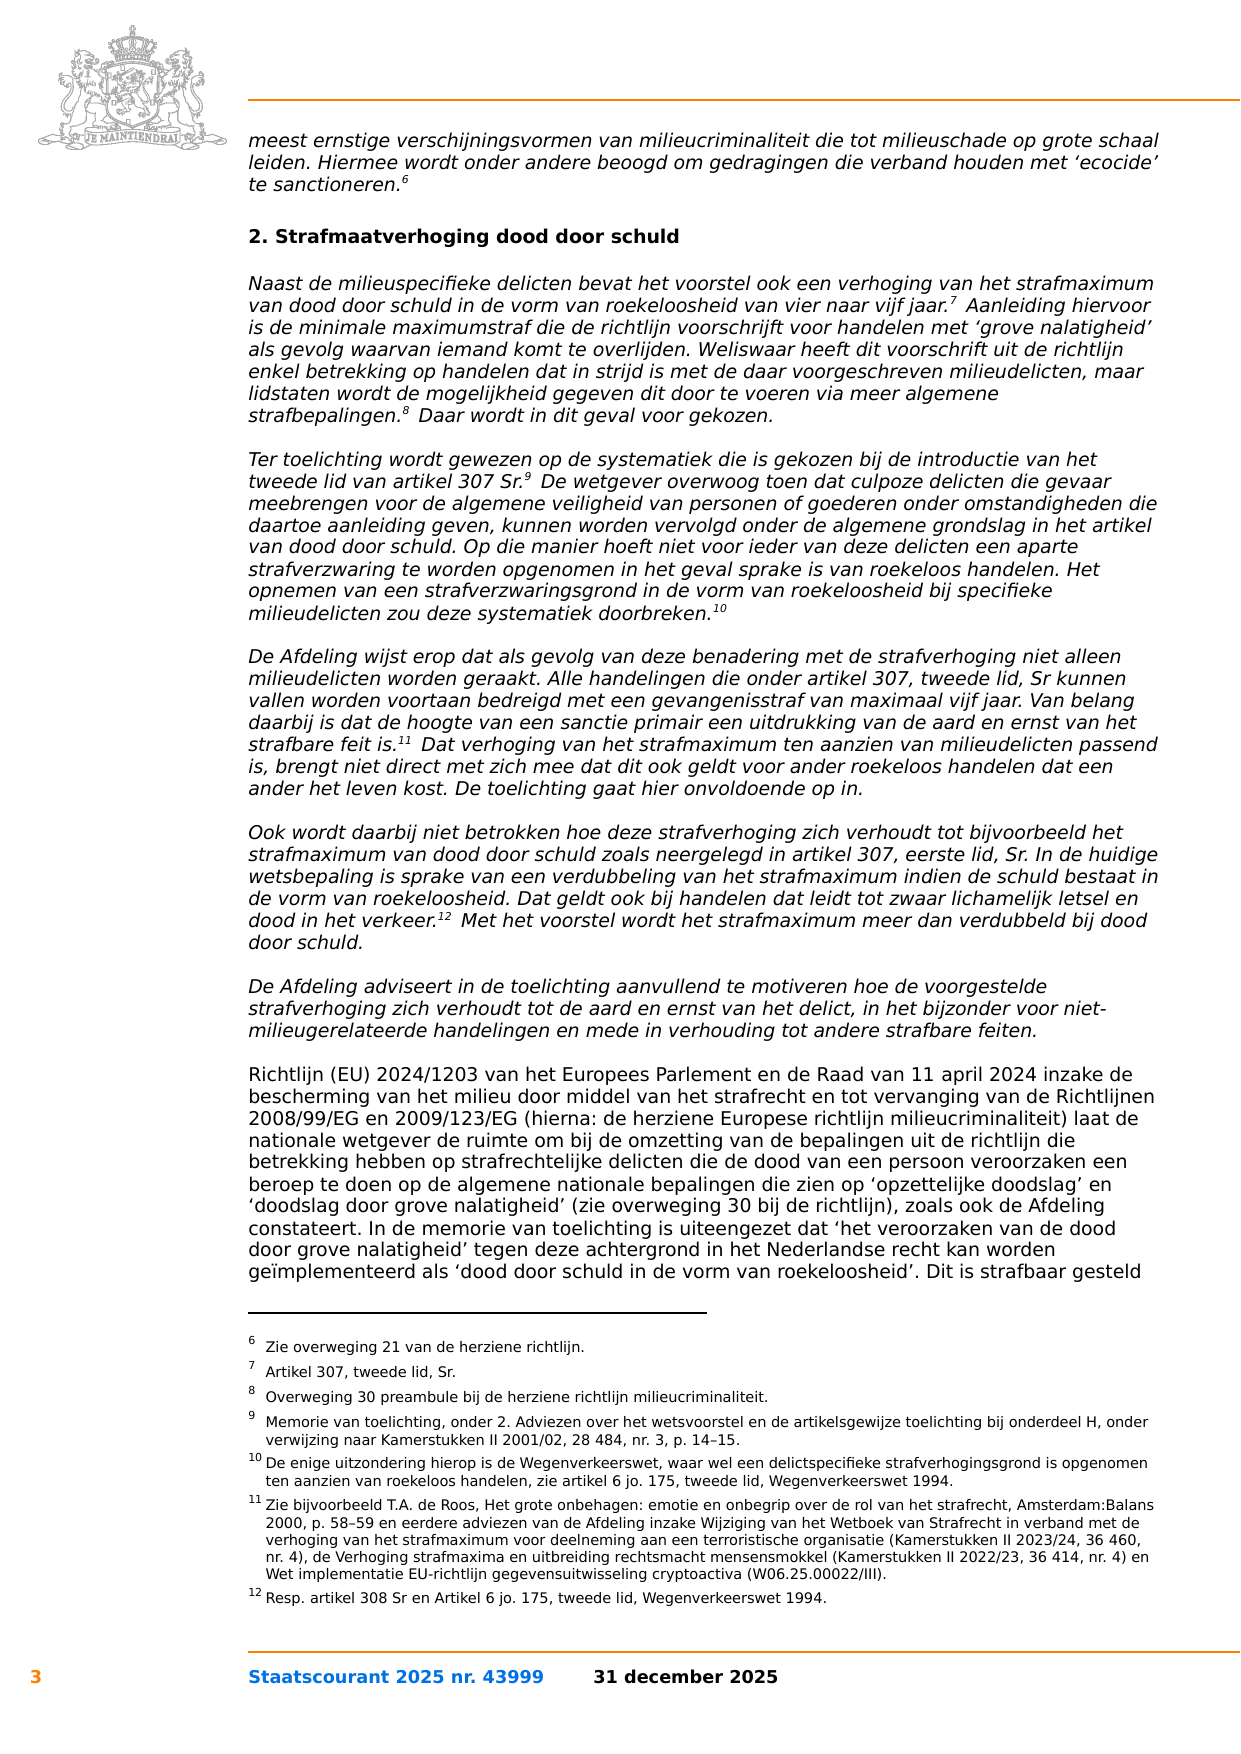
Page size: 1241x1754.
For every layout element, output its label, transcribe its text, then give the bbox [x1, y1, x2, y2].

text Memorie van toelichting, onder 2. Adviezen over het wetsvoorstel en de artikelsgewijze toelichting bij onderdeel H, onder verwijzing naar Kamerstukken II 2001/02, 28 484, nr. 3, p. 14–15. [248, 1409, 1163, 1448]
subtitle 2. Strafmaatverhoging dood door schuld [248, 226, 1163, 248]
text Naast de milieuspecifieke delicten bevat het voorstel ook een verhoging van het strafmaximum van dood door schuld in de vorm van roekeloosheid van vier naar vijf jaar. Aanleiding hiervoor is de minimale maximumstraf die de richtlijn voorschrijft voor handelen met ‘grove nalatigheid’ als gevolg waarvan iemand komt te overlijden. Weliswaar heeft dit voorschrift uit de richtlijn enkel betrekking op handelen dat in strijd is met de daar voorgeschreven milieudelicten, maar lidstaten wordt de mogelijkheid gegeven dit door te voeren via meer algemene strafbepalingen. Daar wordt in dit geval voor gekozen. [248, 273, 1163, 427]
text Artikel 307, tweede lid, Sr. [248, 1359, 1163, 1382]
text De Afdeling wijst erop dat als gevolg van deze benadering met de strafverhoging niet alleen milieudelicten worden geraakt. Alle handelingen die onder artikel 307, tweede lid, Sr kunnen vallen worden voortaan bedreigd met een gevangenisstraf van maximaal vijf jaar. Van belang daarbij is dat de hoogte van een sanctie primair een uitdrukking van de aard en ernst van het strafbare feit is. Dat verhoging van het strafmaximum ten aanzien van milieudelicten passend is, brengt niet direct met zich mee dat dit ook geldt voor ander roekeloos handelen dat een ander het leven kost. De toelichting gaat hier onvoldoende op in. [248, 646, 1163, 800]
text Ook wordt daarbij niet betrokken hoe deze strafverhoging zich verhoudt tot bijvoorbeeld het strafmaximum van dood door schuld zoals neergelegd in artikel 307, eerste lid, Sr. In de huidige wetsbepaling is sprake van een verdubbeling van het strafmaximum indien de schuld bestaat in de vorm van roekeloosheid. Dat geldt ook bij handelen dat leidt tot zwaar lichamelijk letsel en dood in het verkeer. Met het voorstel wordt het strafmaximum meer dan verdubbeld bij dood door schuld. [248, 822, 1163, 954]
text Overweging 30 preambule bij de herziene richtlijn milieucriminaliteit. [248, 1384, 1163, 1407]
picture [38, 25, 227, 150]
text Resp. artikel 308 Sr en Artikel 6 jo. 175, tweede lid, Wegenverkeerswet 1994. [248, 1586, 1163, 1608]
text Ter toelichting wordt gewezen op de systematiek die is gekozen bij de introductie van het tweede lid van artikel 307 Sr. De wetgever overwoog toen dat culpoze delicten die gevaar meebrengen voor de algemene veiligheid van personen of goederen onder omstandigheden die daartoe aanleiding geven, kunnen worden vervolgd onder de algemene grondslag in het artikel van dood door schuld. Op die manier hoeft niet voor ieder van deze delicten een aparte strafverzwaring te worden opgenomen in het geval sprake is van roekeloos handelen. Het opnemen van een strafverzwaringsgrond in de vorm van roekeloosheid bij specifieke milieudelicten zou deze systematiek doorbreken. [248, 448, 1163, 624]
text Zie overweging 21 van de herziene richtlijn. [248, 1334, 1163, 1357]
text Richtlijn (EU) 2024/1203 van het Europees Parlement en de Raad van 11 april 2024 inzake de bescherming van het milieu door middel van het strafrecht en tot vervanging van de Richtlijnen 2008/99/EG en 2009/123/EG (hierna: de herziene Europese richtlijn milieucriminaliteit) laat de nationale wetgever de ruimte om bij de omzetting van de bepalingen uit de richtlijn die betrekking hebben op strafrechtelijke delicten die de dood van een persoon veroorzaken een beroep te doen op de algemene nationale bepalingen die zien op ‘opzettelijke doodslag’ en ‘doodslag door grove nalatigheid’ (zie overweging 30 bij de richtlijn), zoals ook de Afdeling constateert. In de memorie van toelichting is uiteengezet dat ‘het veroorzaken van de dood door grove nalatigheid’ tegen deze achtergrond in het Nederlandse recht kan worden geïmplementeerd als ‘dood door schuld in de vorm van roekeloosheid’. Dit is strafbaar gesteld [248, 1063, 1163, 1283]
text Zie bijvoorbeeld T.A. de Roos, Het grote onbehagen: emotie en onbegrip over de rol van het strafrecht, Amsterdam:Balans 2000, p. 58–59 en eerdere adviezen van de Afdeling inzake Wijziging van het Wetboek van Strafrecht in verband met de verhoging van het strafmaximum voor deelneming aan een terroristische organisatie (Kamerstukken II 2023/24, 36 460, nr. 4), de Verhoging strafmaxima en uitbreiding rechtsmacht mensensmokkel (Kamerstukken II 2022/23, 36 414, nr. 4) en Wet implementatie EU-richtlijn gegevensuitwisseling cryptoactiva (W06.25.00022/III). [248, 1493, 1163, 1583]
text De Afdeling adviseert in de toelichting aanvullend te motiveren hoe de voorgestelde strafverhoging zich verhoudt tot de aard en ernst van het delict, in het bijzonder voor niet-milieugerelateerde handelingen en mede in verhouding tot andere strafbare feiten. [248, 976, 1163, 1042]
text meest ernstige verschijningsvormen van milieucriminaliteit die tot milieuschade op grote schaal leiden. Hiermee wordt onder andere beoogd om gedragingen die verband houden met ‘ecocide’ te sanctioneren. [248, 130, 1163, 196]
text De enige uitzondering hierop is de Wegenverkeerswet, waar wel een delictspecifieke strafverhogingsgrond is opgenomen ten aanzien van roekeloos handelen, zie artikel 6 jo. 175, tweede lid, Wegenverkeerswet 1994. [248, 1451, 1163, 1490]
